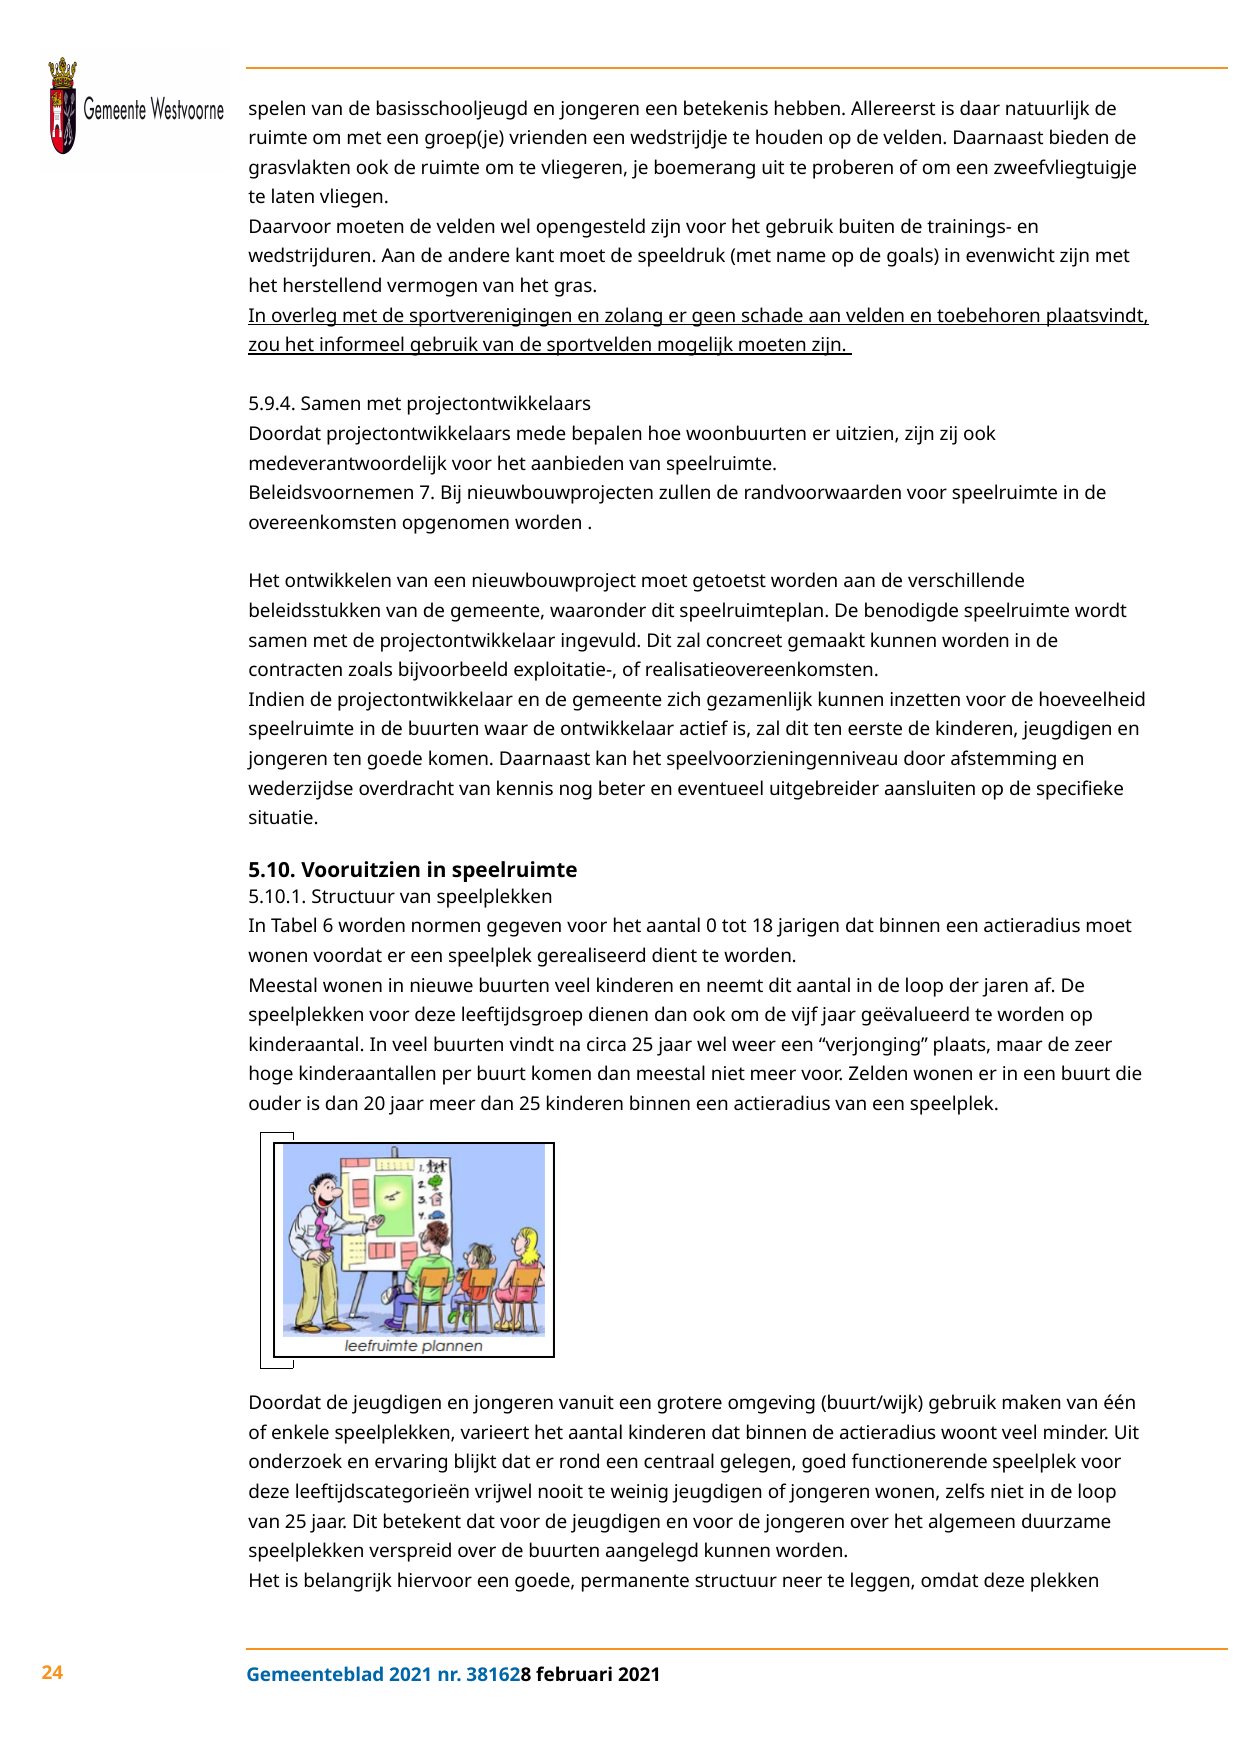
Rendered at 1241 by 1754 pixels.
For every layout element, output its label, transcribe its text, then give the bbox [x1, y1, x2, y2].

picture [41, 47, 231, 172]
table_header Beleidsvoornemen 7. Bij nieuwbouwprojecten zullen de randvoorwaarden voor speelruimte in de overeenkomsten opgenomen worden . [248, 480, 1152, 535]
text 5.9.4. Samen met projectontwikkelaars [248, 391, 1152, 416]
text 5.10.1. Structuur van speelplekken [248, 883, 1152, 909]
text Indien de projectontwikkelaar en de gemeente zich gezamenlijk kunnen inzetten voor de hoeveelheid speelruimte in de buurten waar de ontwikkelaar actief is, zal dit ten eerste de kinderen, jeugdigen en jongeren ten goede komen. Daarnaast kan het speelvoorzieningenniveau door afstemming en wederzijdse overdracht van kennis nog beter en eventueel uitgebreider aansluiten op de specifieke situatie. [248, 686, 1152, 830]
text Het ontwikkelen van een nieuwbouwproject moet getoetst worden aan de verschillende beleidsstukken van de gemeente, waaronder dit speelruimteplan. De benodigde speelruimte wordt samen met de projectontwikkelaar ingevuld. Dit zal concreet gemaakt kunnen worden in de contracten zoals bijvoorbeeld exploitatie-, of realisatieovereenkomsten. [248, 568, 1152, 682]
text In overleg met de sportverenigingen en zolang er geen schade aan velden en toebehoren plaatsvindt, zou het informeel gebruik van de sportvelden mogelijk moeten zijn. [248, 302, 1152, 357]
text spelen van de basisschooljeugd en jongeren een betekenis hebben. Allereerst is daar natuurlijk de ruimte om met een groep(je) vrienden een wedstrijdje te houden op de velden. Daarnaast bieden de grasvlakten ook de ruimte om te vliegeren, je boemerang uit te proberen of om een zweefvliegtuigje te laten vliegen. [248, 95, 1152, 209]
text Het is belangrijk hiervoor een goede, permanente structuur neer te leggen, omdat deze plekken [248, 1567, 1152, 1593]
text Doordat de jeugdigen en jongeren vanuit een grotere omgeving (buurt/wijk) gebruik maken van één of enkele speelplekken, varieert het aantal kinderen dat binnen de actieradius woont veel minder. Uit onderzoek en ervaring blijkt dat er rond een centraal gelegen, goed functionerende speelplek voor deze leeftijdscategorieën vrijwel nooit te weinig jeugdigen of jongeren wonen, zelfs niet in de loop van 25 jaar. Dit betekent dat voor de jeugdigen en voor de jongeren over het algemeen duurzame speelplekken verspreid over de buurten aangelegd kunnen worden. [248, 1389, 1152, 1563]
text 5.10. Vooruitzien in speelruimte [248, 855, 1152, 883]
text Doordat projectontwikkelaars mede bepalen hoe woonbuurten er uitzien, zijn zij ook medeverantwoordelijk voor het aanbieden van speelruimte. [248, 420, 1152, 476]
text Meestal wonen in nieuwe buurten veel kinderen en neemt dit aantal in de loop der jaren af. De speelplekken voor deze leeftijdsgroep dienen dan ook om de vijf jaar geëvalueerd te worden op kinderaantal. In veel buurten vindt na circa 25 jaar wel weer een “verjonging” plaats, maar de zeer hoge kinderaantallen per buurt komen dan meestal niet meer voor. Zelden wonen er in een buurt die ouder is dan 20 jaar meer dan 25 kinderen binnen een actieradius van een speelplek. [248, 972, 1152, 1116]
text In Tabel 6 worden normen gegeven voor het aantal 0 tot 18 jarigen dat binnen een actieradius moet wonen voordat er een speelplek gerealiseerd dient te worden. [248, 913, 1152, 968]
text Daarvoor moeten de velden wel opengesteld zijn voor het gebruik buiten de trainings- en wedstrijduren. Aan de andere kant moet de speeldruk (met name op de goals) in evenwicht zijn met het herstellend vermogen van het gras. [248, 213, 1152, 298]
picture [268, 1140, 565, 1360]
